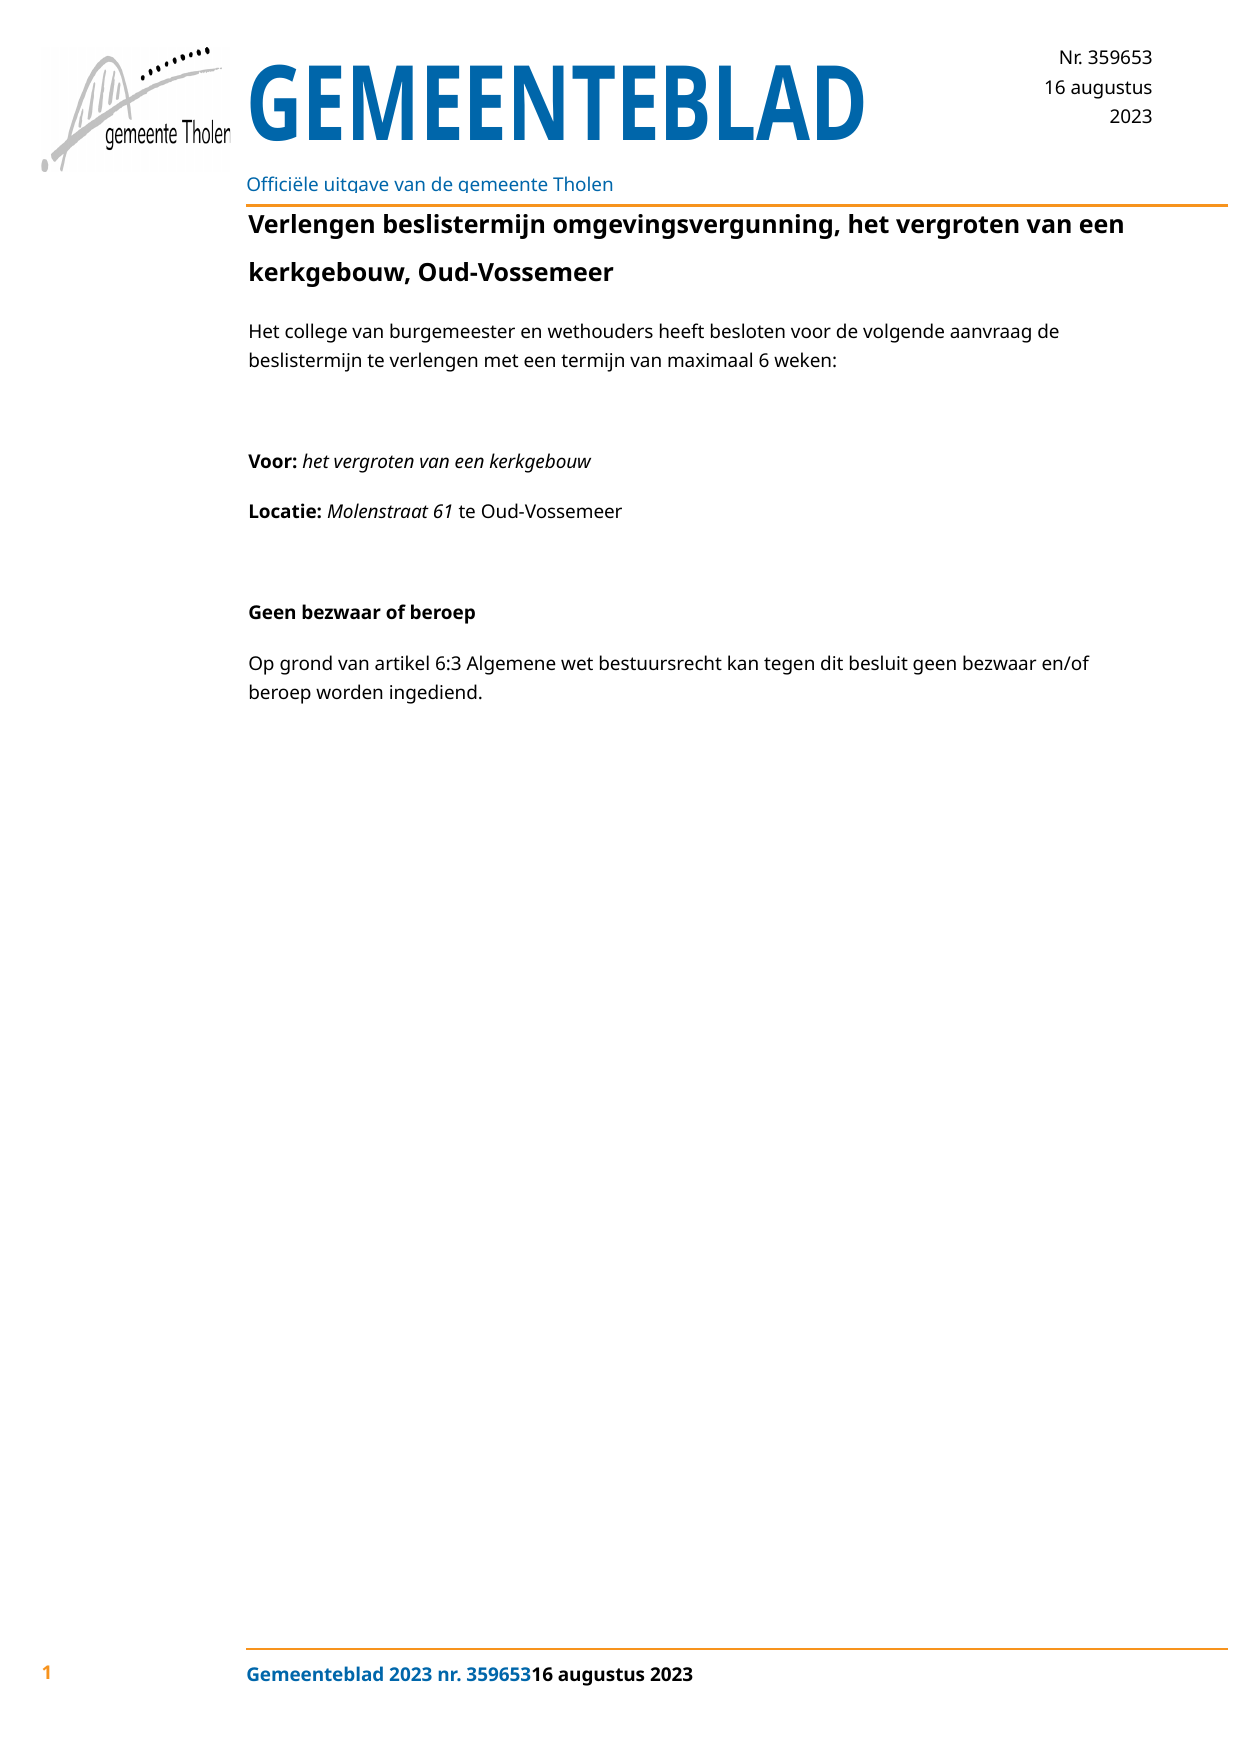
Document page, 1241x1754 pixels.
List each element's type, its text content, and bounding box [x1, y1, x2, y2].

text Op grond van artikel 6:3 Algemene wet bestuursrecht kan tegen dit besluit geen bezwaar en/of beroep worden ingediend. [248, 650, 1152, 705]
text Het college van burgemeester en wethouders heeft besloten voor de volgende aanvraag de beslistermijn te verlengen met een termijn van maximaal 6 weken: [248, 318, 1152, 373]
text Verlengen beslistermijn omgevingsvergunning, het vergroten van een kerkgebouw, Oud-Vossemeer [248, 207, 1152, 288]
text Locatie: Molenstraat 61 te Oud-Vossemeer [248, 499, 1152, 524]
text Voor: het vergroten van een kerkgebouw [248, 448, 1152, 474]
picture [41, 47, 231, 172]
text Geen bezwaar of beroep [248, 599, 1152, 625]
